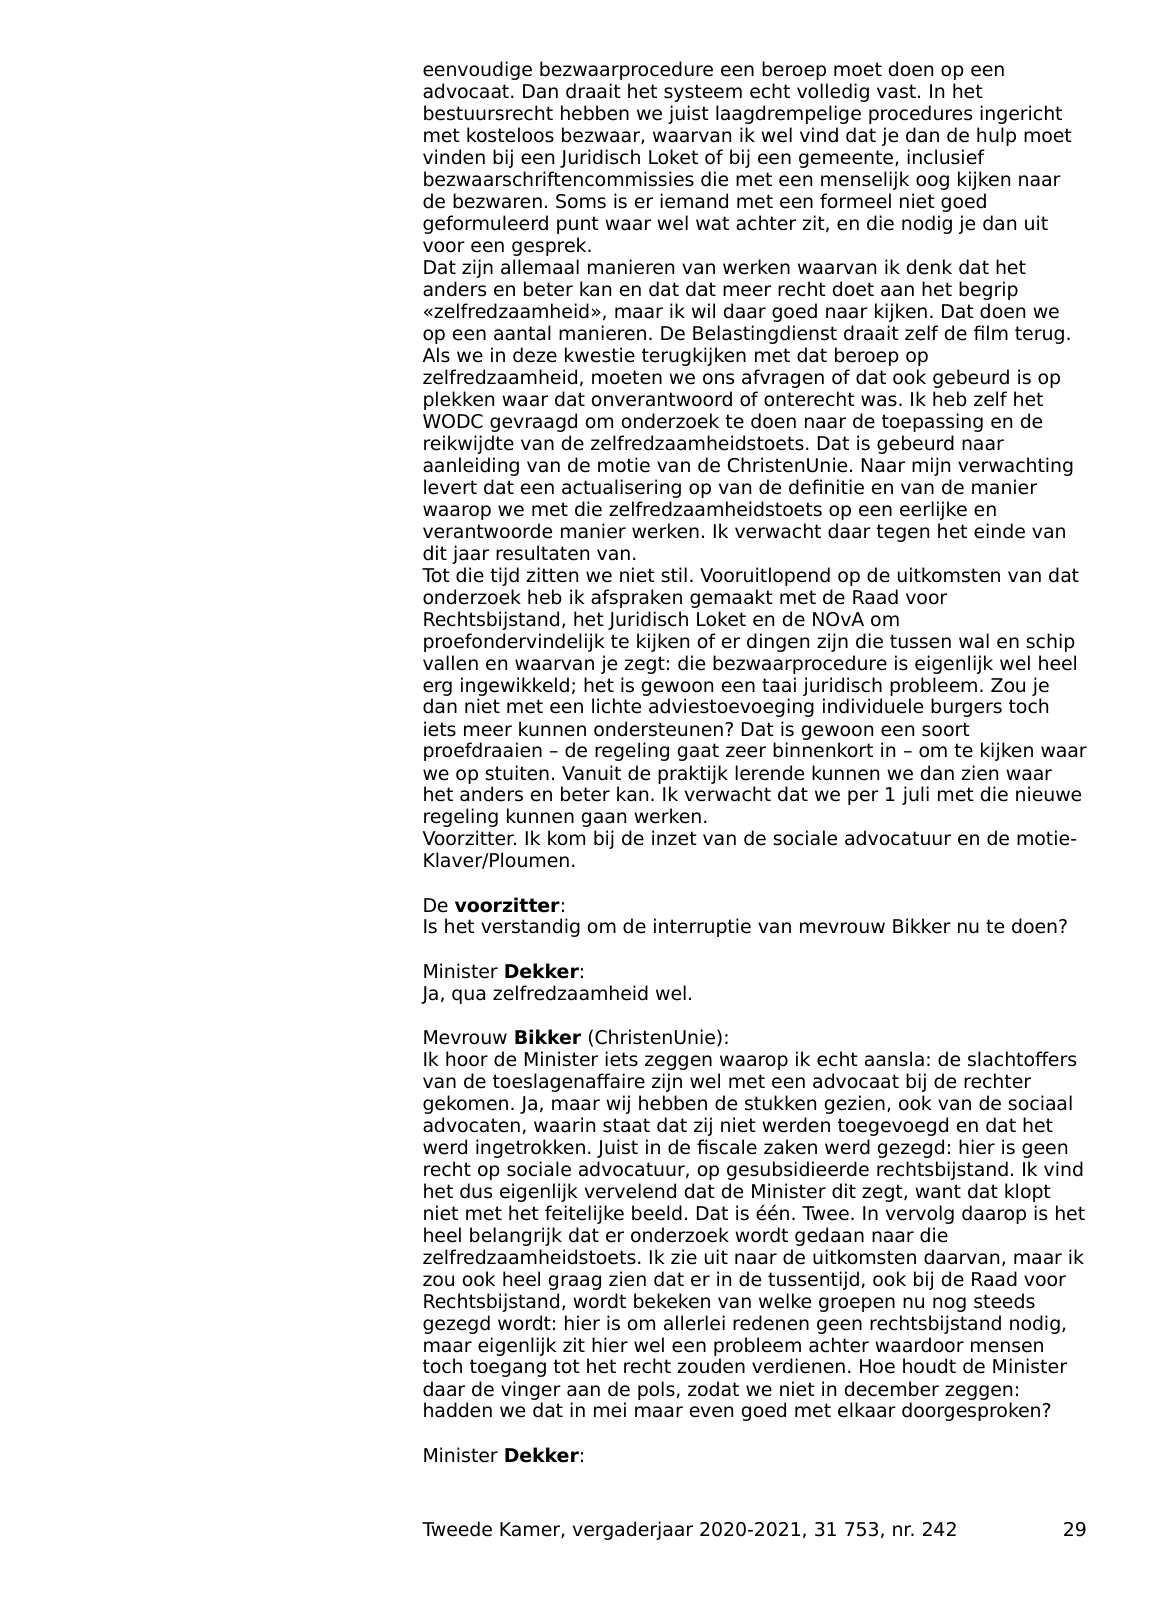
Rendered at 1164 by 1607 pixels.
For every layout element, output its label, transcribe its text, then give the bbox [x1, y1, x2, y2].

text Ja, qua zelfredzaamheid wel. [422, 983, 1087, 1004]
text Voorzitter. Ik kom bij de inzet van de sociale advocatuur en de motie-Klaver/Ploumen. [422, 828, 1087, 872]
text Mevrouw Bikker (ChristenUnie): [422, 1027, 1087, 1049]
text Minister Dekker: [422, 961, 1087, 983]
text Is het verstandig om de interruptie van mevrouw Bikker nu te doen? [422, 916, 1087, 938]
text Tot die tijd zitten we niet stil. Vooruitlopend op de uitkomsten van dat onderzoek heb ik afspraken gemaakt met de Raad voor Rechtsbijstand, het Juridisch Loket en de NOvA om proefondervindelijk te kijken of er dingen zijn die tussen wal en schip vallen en waarvan je zegt: die bezwaarprocedure is eigenlijk wel heel erg ingewikkeld; het is gewoon een taai juridisch probleem. Zou je dan niet met een lichte adviestoevoeging individuele burgers toch iets meer kunnen ondersteunen? Dat is gewoon een soort proefdraaien – de regeling gaat zeer binnenkort in – om te kijken waar we op stuiten. Vanuit de praktijk lerende kunnen we dan zien waar het anders en beter kan. Ik verwacht dat we per 1 juli met die nieuwe regeling kunnen gaan werken. [422, 564, 1087, 828]
text Ik hoor de Minister iets zeggen waarop ik echt aansla: de slachtoffers van de toeslagenaffaire zijn wel met een advocaat bij de rechter gekomen. Ja, maar wij hebben de stukken gezien, ook van de sociaal advocaten, waarin staat dat zij niet werden toegevoegd en dat het werd ingetrokken. Juist in de fiscale zaken werd gezegd: hier is geen recht op sociale advocatuur, op gesubsidieerde rechtsbijstand. Ik vind het dus eigenlijk vervelend dat de Minister dit zegt, want dat klopt niet met het feitelijke beeld. Dat is één. Twee. In vervolg daarop is het heel belangrijk dat er onderzoek wordt gedaan naar die zelfredzaamheidstoets. Ik zie uit naar de uitkomsten daarvan, maar ik zou ook heel graag zien dat er in de tussentijd, ook bij de Raad voor Rechtsbijstand, wordt bekeken van welke groepen nu nog steeds gezegd wordt: hier is om allerlei redenen geen rechtsbijstand nodig, maar eigenlijk zit hier wel een probleem achter waardoor mensen toch toegang tot het recht zouden verdienen. Hoe houdt de Minister daar de vinger aan de pols, zodat we niet in december zeggen: hadden we dat in mei maar even goed met elkaar doorgesproken? [422, 1049, 1087, 1422]
text eenvoudige bezwaarprocedure een beroep moet doen op een advocaat. Dan draait het systeem echt volledig vast. In het bestuursrecht hebben we juist laagdrempelige procedures ingericht met kosteloos bezwaar, waarvan ik wel vind dat je dan de hulp moet vinden bij een Juridisch Loket of bij een gemeente, inclusief bezwaarschriftencommissies die met een menselijk oog kijken naar de bezwaren. Soms is er iemand met een formeel niet goed geformuleerd punt waar wel wat achter zit, en die nodig je dan uit voor een gesprek. [422, 59, 1087, 257]
text De voorzitter: [422, 894, 1087, 916]
text Dat zijn allemaal manieren van werken waarvan ik denk dat het anders en beter kan en dat dat meer recht doet aan het begrip «zelfredzaamheid», maar ik wil daar goed naar kijken. Dat doen we op een aantal manieren. De Belastingdienst draait zelf de film terug. Als we in deze kwestie terugkijken met dat beroep op zelfredzaamheid, moeten we ons afvragen of dat ook gebeurd is op plekken waar dat onverantwoord of onterecht was. Ik heb zelf het WODC gevraagd om onderzoek te doen naar de toepassing en de reikwijdte van de zelfredzaamheidstoets. Dat is gebeurd naar aanleiding van de motie van de ChristenUnie. Naar mijn verwachting levert dat een actualisering op van de definitie en van de manier waarop we met die zelfredzaamheidstoets op een eerlijke en verantwoorde manier werken. Ik verwacht daar tegen het einde van dit jaar resultaten van. [422, 257, 1087, 564]
text Minister Dekker: [422, 1444, 1087, 1467]
